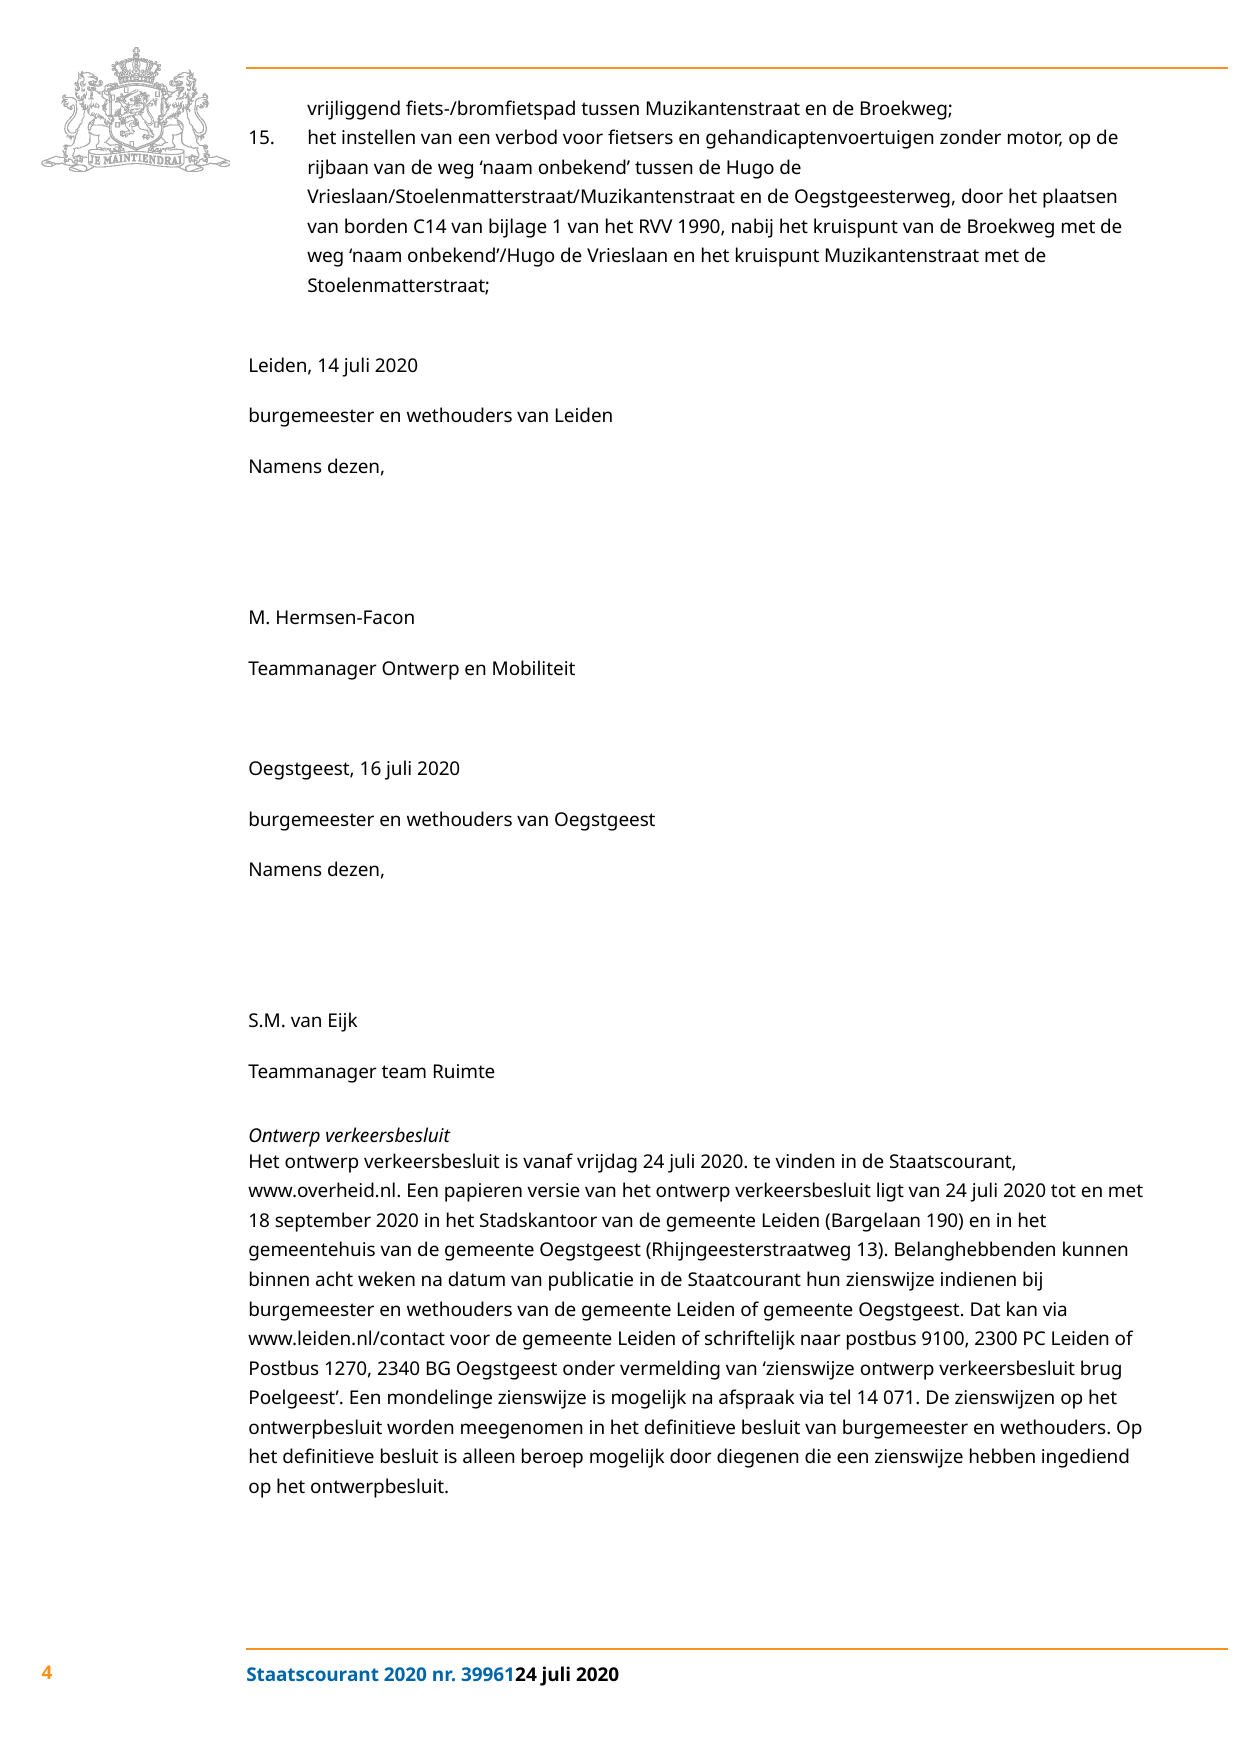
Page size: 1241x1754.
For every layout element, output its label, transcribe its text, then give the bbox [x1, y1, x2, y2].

list vrijliggend fiets-/bromfietspad tussen Muzikantenstraat en de Broekweg; [248, 95, 1152, 121]
text Leiden, 14 juli 2020 [248, 352, 1152, 378]
text Het ontwerp verkeersbesluit is vanaf vrijdag 24 juli 2020. te vinden in de Staatscourant, www.overheid.nl. Een papieren versie van het ontwerp verkeersbesluit ligt van 24 juli 2020 tot en met 18 september 2020 in het Stadskantoor van de gemeente Leiden (Bargelaan 190) en in het gemeentehuis van de gemeente Oegstgeest (Rhijngeesterstraatweg 13). Belanghebbenden kunnen binnen acht weken na datum van publicatie in de Staatcourant hun zienswijze indienen bij burgemeester en wethouders van de gemeente Leiden of gemeente Oegstgeest. Dat kan via www.leiden.nl/contact voor de gemeente Leiden of schriftelijk naar postbus 9100, 2300 PC Leiden of Postbus 1270, 2340 BG Oegstgeest onder vermelding van ‘zienswijze ontwerp verkeersbesluit brug Poelgeest’. Een mondelinge zienswijze is mogelijk na afspraak via tel 14 071. De zienswijzen op het ontwerpbesluit worden meegenomen in het definitieve besluit van burgemeester en wethouders. Op het definitieve besluit is alleen beroep mogelijk door diegenen die een zienswijze hebben ingediend op het ontwerpbesluit. [248, 1148, 1152, 1499]
text M. Hermsen-Facon [248, 604, 1152, 630]
text burgemeester en wethouders van Leiden [248, 403, 1152, 428]
text Teammanager Ontwerp en Mobiliteit [248, 655, 1152, 681]
text Oegstgeest, 16 juli 2020 [248, 756, 1152, 781]
picture [41, 47, 231, 172]
text Teammanager team Ruimte [248, 1058, 1152, 1084]
text Ontwerp verkeersbesluit [248, 1122, 1152, 1148]
list het instellen van een verbod voor fietsers en gehandicaptenvoertuigen zonder motor, op de rijbaan van de weg ‘naam onbekend’ tussen de Hugo de Vrieslaan/Stoelenmatterstraat/Muzikantenstraat en de Oegstgeesterweg, door het plaatsen van borden C14 van bijlage 1 van het RVV 1990, nabij het kruispunt van de Broekweg met de weg ‘naam onbekend’/Hugo de Vrieslaan en het kruispunt Muzikantenstraat met de Stoelenmatterstraat; [248, 124, 1152, 298]
text burgemeester en wethouders van Oegstgeest [248, 806, 1152, 832]
text Namens dezen, [248, 856, 1152, 882]
text S.M. van Eijk [248, 1008, 1152, 1033]
text Namens dezen, [248, 453, 1152, 479]
